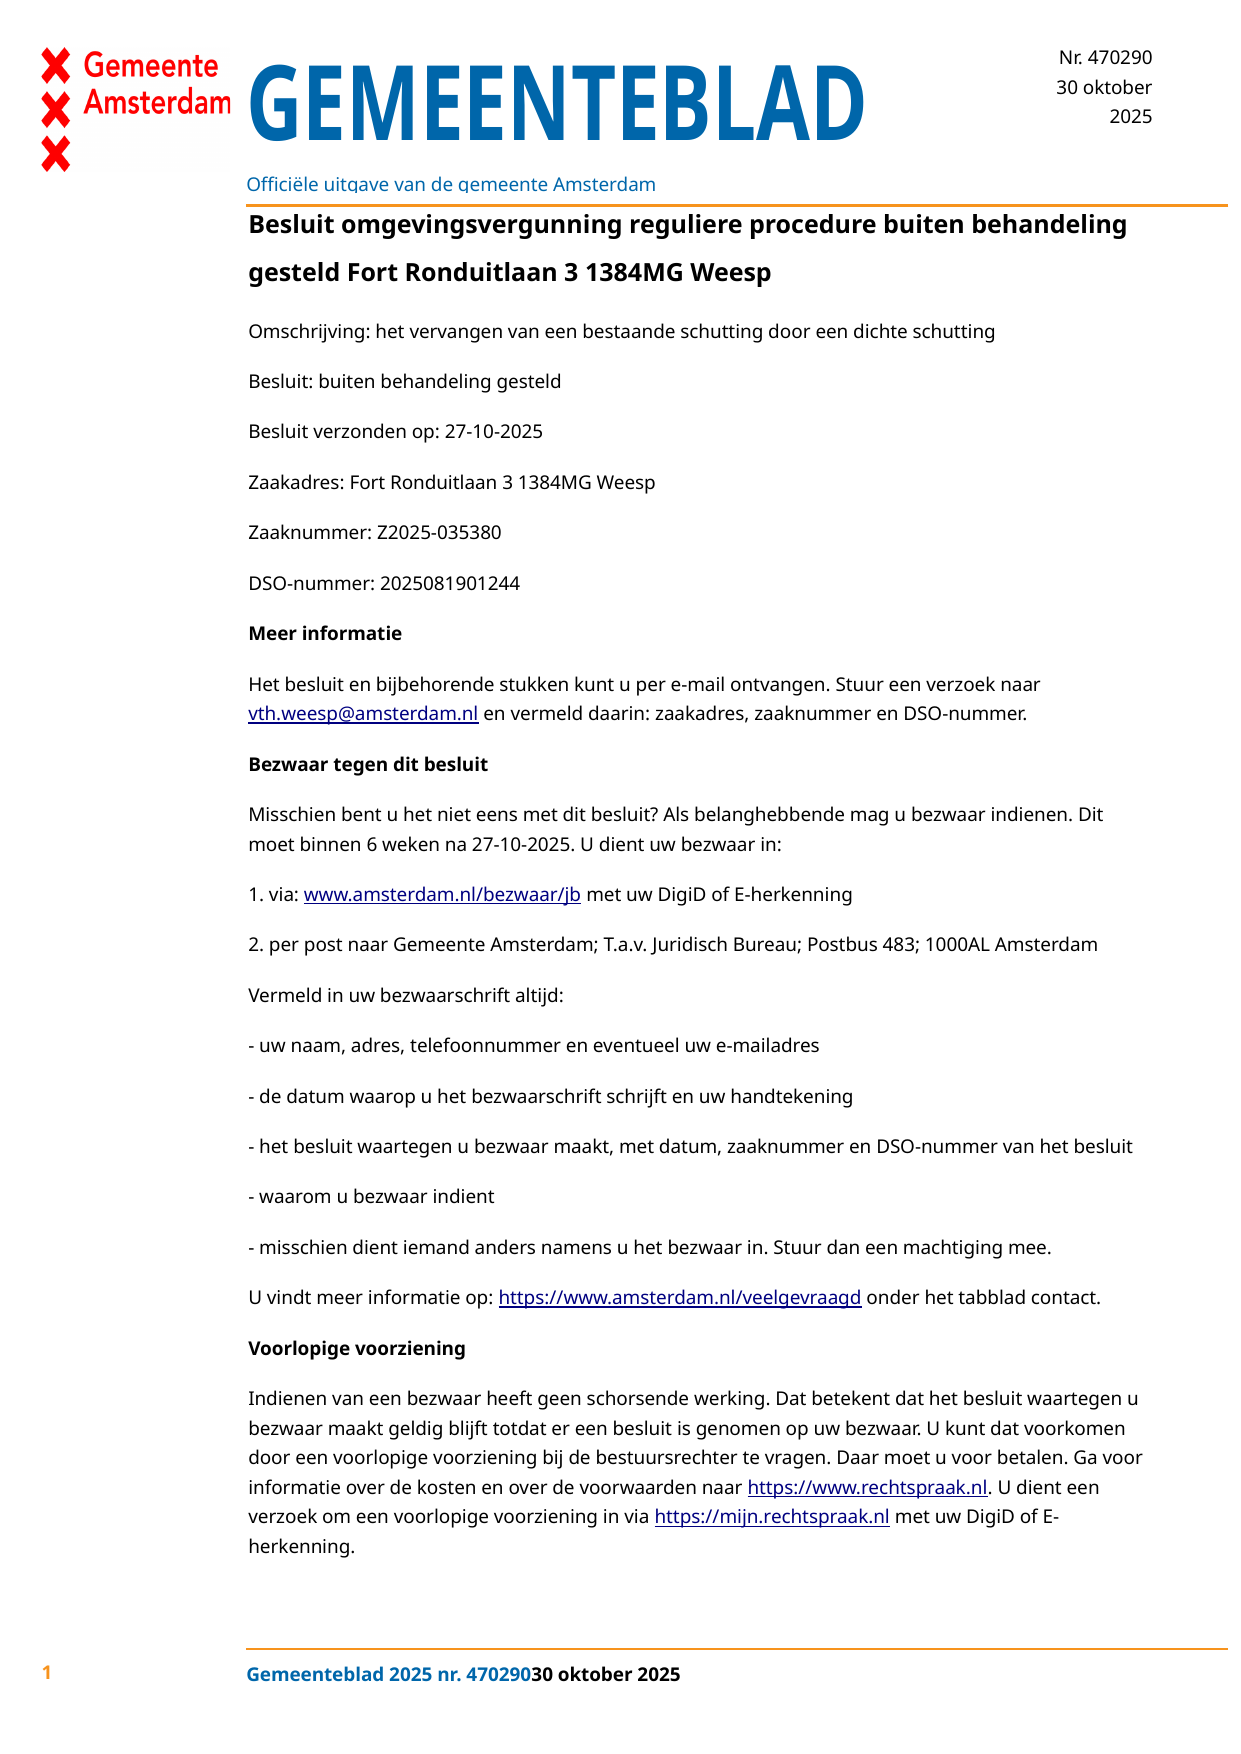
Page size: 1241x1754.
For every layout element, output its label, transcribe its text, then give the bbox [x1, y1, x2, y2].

text Zaakadres: Fort Ronduitlaan 3 1384MG Weesp [248, 469, 1152, 495]
text Misschien bent u het niet eens met dit besluit? Als belanghebbende mag u bezwaar indienen. Dit moet binnen 6 weken na 27-10-2025. U dient uw bezwaar in: [248, 801, 1152, 857]
text Meer informatie [248, 620, 1152, 646]
text Vermeld in uw bezwaarschrift altijd: [248, 982, 1152, 1008]
text - misschien dient iemand anders namens u het bezwaar in. Stuur dan een machtiging mee. [248, 1234, 1152, 1260]
text Het besluit en bijbehorende stukken kunt u per e-mail ontvangen. Stuur een verzoek naar vth.weesp@amsterdam.nl en vermeld daarin: zaakadres, zaaknummer en DSO-nummer. [248, 671, 1152, 726]
text 2. per post naar Gemeente Amsterdam; T.a.v. Juridisch Bureau; Postbus 483; 1000AL Amsterdam [248, 932, 1152, 957]
text Besluit omgevingsvergunning reguliere procedure buiten behandeling gesteld Fort Ronduitlaan 3 1384MG Weesp [248, 207, 1152, 288]
text - het besluit waartegen u bezwaar maakt, met datum, zaaknummer en DSO-nummer van het besluit [248, 1133, 1152, 1159]
text Omschrijving: het vervangen van een bestaande schutting door een dichte schutting [248, 318, 1152, 344]
text - uw naam, adres, telefoonnummer en eventueel uw e-mailadres [248, 1032, 1152, 1058]
text Besluit: buiten behandeling gesteld [248, 368, 1152, 394]
text - waarom u bezwaar indient [248, 1184, 1152, 1209]
text Besluit verzonden op: 27-10-2025 [248, 419, 1152, 444]
picture [41, 47, 231, 172]
text DSO-nummer: 2025081901244 [248, 570, 1152, 596]
text Voorlopige voorziening [248, 1335, 1152, 1361]
text U vindt meer informatie op: https://www.amsterdam.nl/veelgevraagd onder het tabblad contact. [248, 1284, 1152, 1310]
text - de datum waarop u het bezwaarschrift schrijft en uw handtekening [248, 1083, 1152, 1109]
text 1. via: www.amsterdam.nl/bezwaar/jb met uw DigiD of E-herkenning [248, 881, 1152, 907]
text Indienen van een bezwaar heeft geen schorsende werking. Dat betekent dat het besluit waartegen u bezwaar maakt geldig blijft totdat er een besluit is genomen op uw bezwaar. U kunt dat voorkomen door een voorlopige voorziening bij de bestuursrechter te vragen. Daar moet u voor betalen. Ga voor informatie over de kosten en over de voorwaarden naar https://www.rechtspraak.nl. U dient een verzoek om een voorlopige voorziening in via https://mijn.rechtspraak.nl met uw DigiD of E-herkenning. [248, 1385, 1152, 1559]
text Zaaknummer: Z2025-035380 [248, 519, 1152, 545]
text Bezwaar tegen dit besluit [248, 751, 1152, 777]
